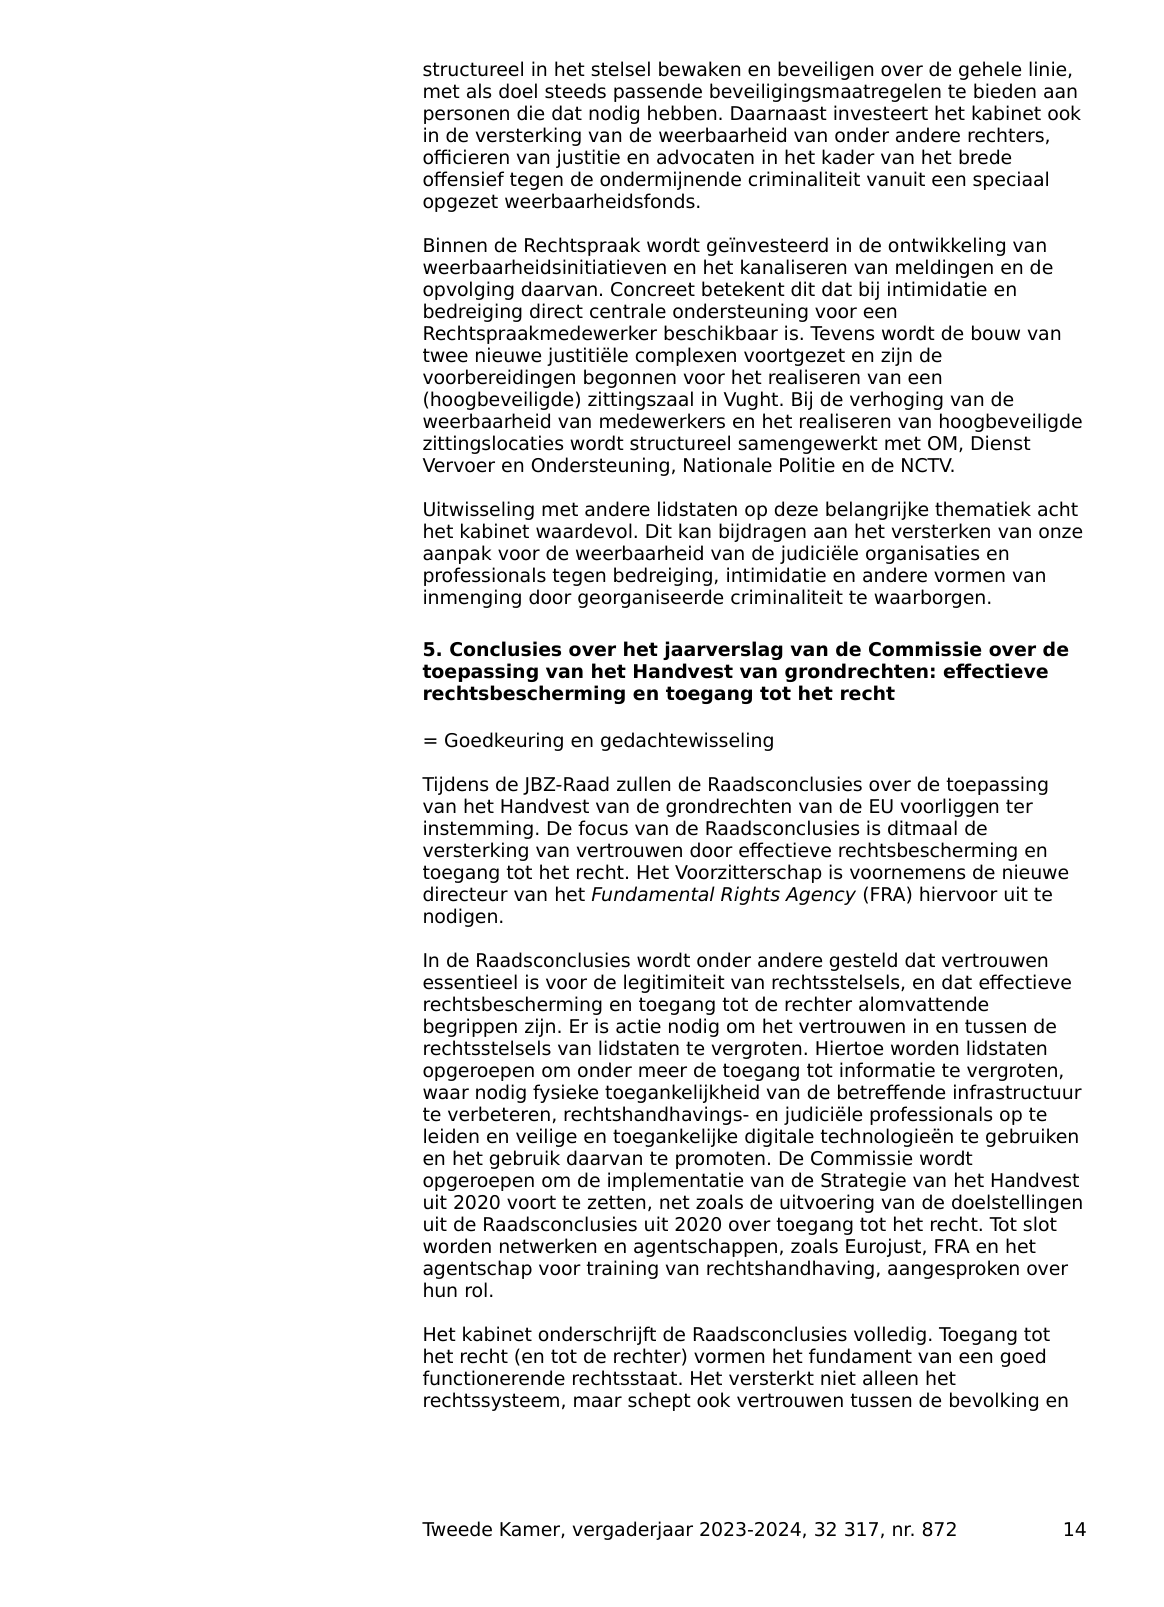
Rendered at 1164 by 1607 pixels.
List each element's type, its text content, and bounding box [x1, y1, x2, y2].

text structureel in het stelsel bewaken en beveiligen over de gehele linie, met als doel steeds passende beveiligingsmaatregelen te bieden aan personen die dat nodig hebben. Daarnaast investeert het kabinet ook in de versterking van de weerbaarheid van onder andere rechters, officieren van justitie en advocaten in het kader van het brede offensief tegen de ondermijnende criminaliteit vanuit een speciaal opgezet weerbaarheidsfonds. [422, 59, 1087, 213]
text Binnen de Rechtspraak wordt geïnvesteerd in de ontwikkeling van weerbaarheidsinitiatieven en het kanaliseren van meldingen en de opvolging daarvan. Concreet betekent dit dat bij intimidatie en bedreiging direct centrale ondersteuning voor een Rechtspraakmedewerker beschikbaar is. Tevens wordt de bouw van twee nieuwe justitiële complexen voortgezet en zijn de voorbereidingen begonnen voor het realiseren van een (hoogbeveiligde) zittingszaal in Vught. Bij de verhoging van de weerbaarheid van medewerkers en het realiseren van hoogbeveiligde zittingslocaties wordt structureel samengewerkt met OM, Dienst Vervoer en Ondersteuning, Nationale Politie en de NCTV. [422, 235, 1087, 477]
text Tijdens de JBZ-Raad zullen de Raadsconclusies over de toepassing van het Handvest van de grondrechten van de EU voorliggen ter instemming. De focus van de Raadsconclusies is ditmaal de versterking van vertrouwen door effectieve rechtsbescherming en toegang tot het recht. Het Voorzitterschap is voornemens de nieuwe directeur van het Fundamental Rights Agency (FRA) hiervoor uit te nodigen. [422, 774, 1087, 928]
text Uitwisseling met andere lidstaten op deze belangrijke thematiek acht het kabinet waardevol. Dit kan bijdragen aan het versterken van onze aanpak voor de weerbaarheid van de judiciële organisaties en professionals tegen bedreiging, intimidatie en andere vormen van inmenging door georganiseerde criminaliteit te waarborgen. [422, 499, 1087, 609]
subtitle 5. Conclusies over het jaarverslag van de Commissie over de toepassing van het Handvest van grondrechten: effectieve rechtsbescherming en toegang tot het recht [422, 639, 1087, 705]
text = Goedkeuring en gedachtewisseling [422, 730, 1087, 752]
text In de Raadsconclusies wordt onder andere gesteld dat vertrouwen essentieel is voor de legitimiteit van rechtsstelsels, en dat effectieve rechtsbescherming en toegang tot de rechter alomvattende begrippen zijn. Er is actie nodig om het vertrouwen in en tussen de rechtsstelsels van lidstaten te vergroten. Hiertoe worden lidstaten opgeroepen om onder meer de toegang tot informatie te vergroten, waar nodig fysieke toegankelijkheid van de betreffende infrastructuur te verbeteren, rechtshandhavings- en judiciële professionals op te leiden en veilige en toegankelijke digitale technologieën te gebruiken en het gebruik daarvan te promoten. De Commissie wordt opgeroepen om de implementatie van de Strategie van het Handvest uit 2020 voort te zetten, net zoals de uitvoering van de doelstellingen uit de Raadsconclusies uit 2020 over toegang tot het recht. Tot slot worden netwerken en agentschappen, zoals Eurojust, FRA en het agentschap voor training van rechtshandhaving, aangesproken over hun rol. [422, 950, 1087, 1302]
text Het kabinet onderschrijft de Raadsconclusies volledig. Toegang tot het recht (en tot de rechter) vormen het fundament van een goed functionerende rechtsstaat. Het versterkt niet alleen het rechtssysteem, maar schept ook vertrouwen tussen de bevolking en [422, 1324, 1087, 1412]
